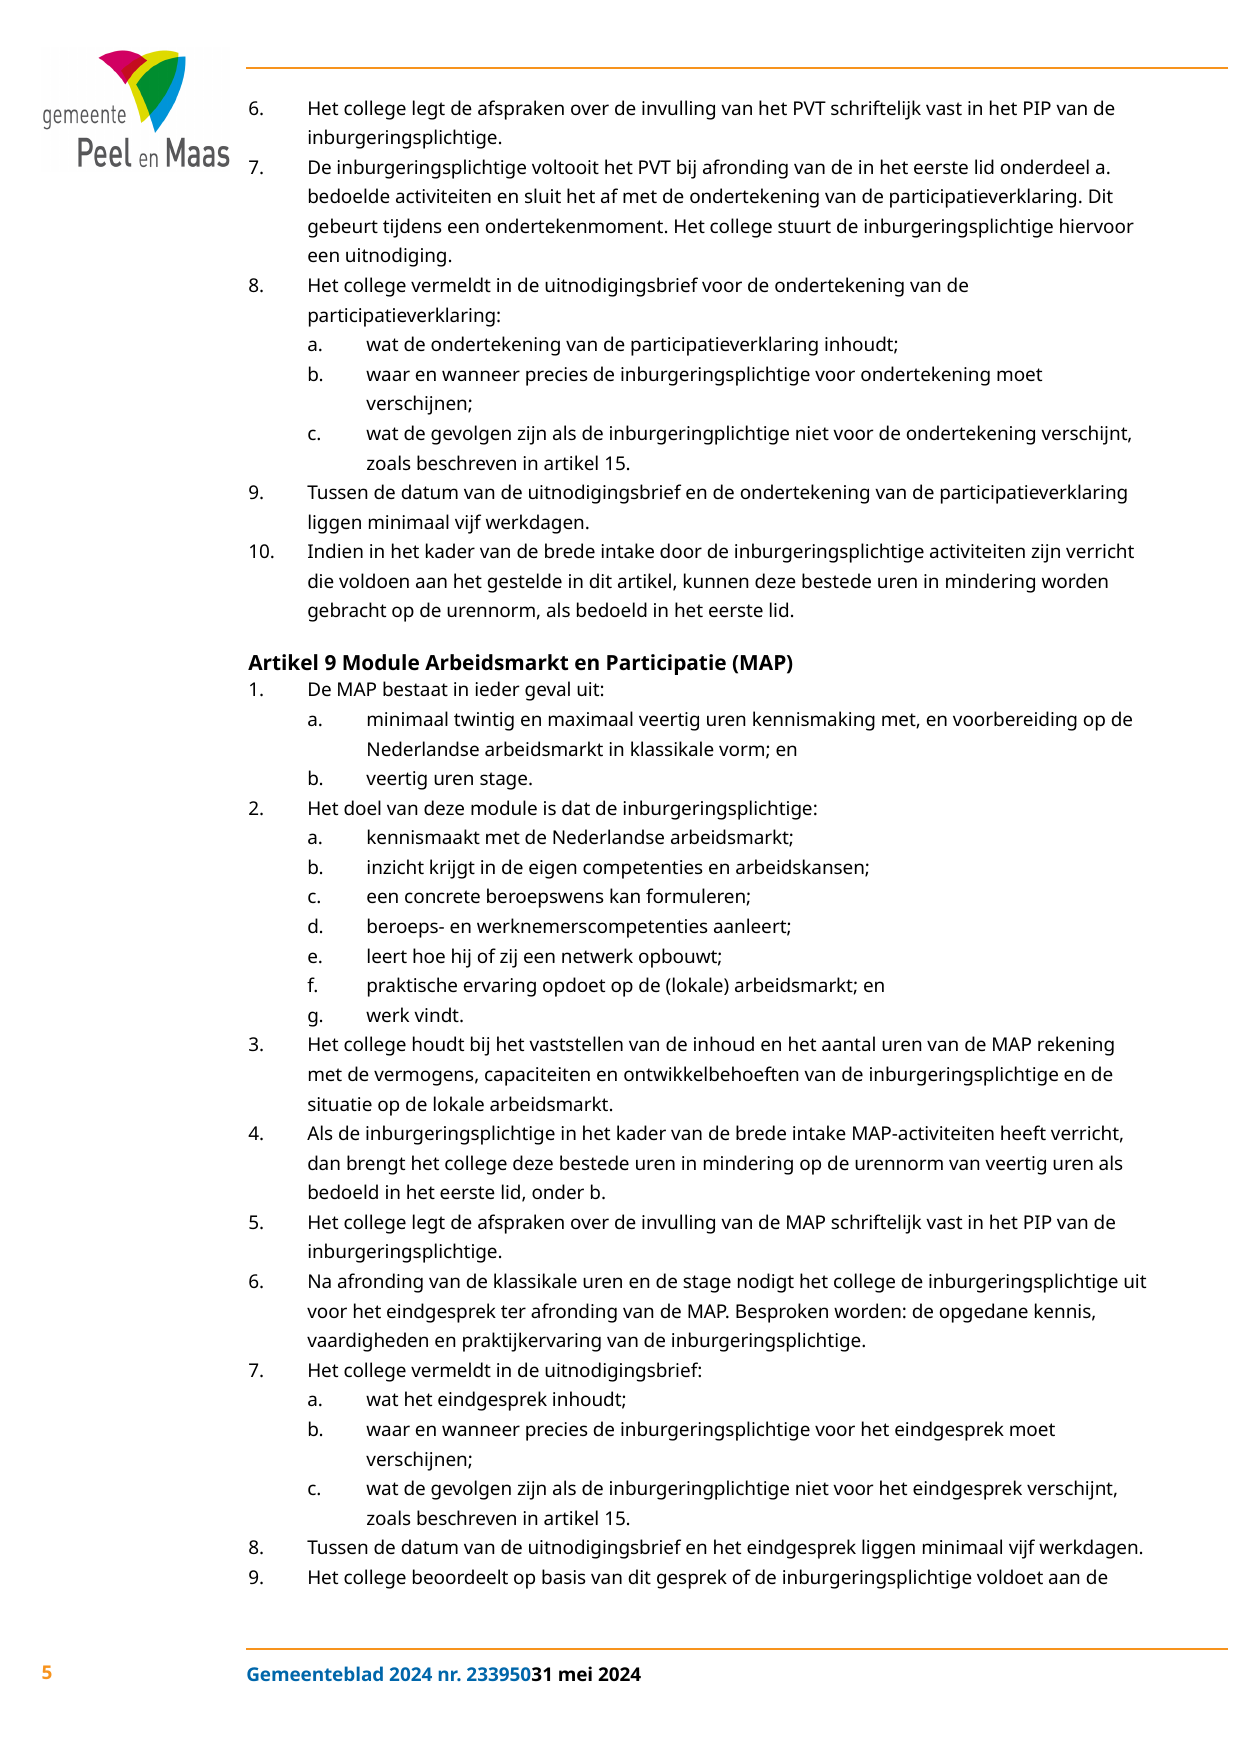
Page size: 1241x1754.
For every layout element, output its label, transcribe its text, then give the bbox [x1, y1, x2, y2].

list Tussen de datum van de uitnodigingsbrief en het eindgesprek liggen minimaal vijf werkdagen. [248, 1534, 1152, 1560]
list leert hoe hij of zij een netwerk opbouwt; [307, 943, 1152, 968]
list een concrete beroepswens kan formuleren; [307, 884, 1152, 909]
list Het college vermeldt in de uitnodigingsbrief: [248, 1357, 1152, 1383]
list waar en wanneer precies de inburgeringsplichtige voor het eindgesprek moet verschijnen; [307, 1416, 1152, 1471]
list Indien in het kader van de brede intake door de inburgeringsplichtige activiteiten zijn verricht die voldoen aan het gestelde in dit artikel, kunnen deze bestede uren in mindering worden gebracht op de urennorm, als bedoeld in het eerste lid. [248, 538, 1152, 623]
list De inburgeringsplichtige voltooit het PVT bij afronding van de in het eerste lid onderdeel a. bedoelde activiteiten en sluit het af met de ondertekening van de participatieverklaring. Dit gebeurt tijdens een ondertekenmoment. Het college stuurt de inburgeringsplichtige hiervoor een uitnodiging. [248, 154, 1152, 268]
list Als de inburgeringsplichtige in het kader van de brede intake MAP-activiteiten heeft verricht, dan brengt het college deze bestede uren in mindering op de urennorm van veertig uren als bedoeld in het eerste lid, onder b. [248, 1120, 1152, 1205]
list wat de ondertekening van de participatieverklaring inhoudt; [307, 331, 1152, 357]
list wat het eindgesprek inhoudt; [307, 1387, 1152, 1412]
list Tussen de datum van de uitnodigingsbrief en de ondertekening van de participatieverklaring liggen minimaal vijf werkdagen. [248, 479, 1152, 535]
list beroeps- en werknemerscompetenties aanleert; [307, 913, 1152, 939]
list werk vindt. [307, 1002, 1152, 1028]
list Het college legt de afspraken over de invulling van het PVT schriftelijk vast in het PIP van de inburgeringsplichtige. [248, 95, 1152, 150]
list Het college houdt bij het vaststellen van de inhoud en het aantal uren van de MAP rekening met de vermogens, capaciteiten en ontwikkelbehoeften van de inburgeringsplichtige en de situatie op de lokale arbeidsmarkt. [248, 1032, 1152, 1116]
list waar en wanneer precies de inburgeringsplichtige voor ondertekening moet verschijnen; [307, 361, 1152, 416]
text Artikel 9 Module Arbeidsmarkt en Participatie (MAP) [248, 648, 1152, 677]
picture [41, 47, 231, 172]
list De MAP bestaat in ieder geval uit: [248, 677, 1152, 702]
list wat de gevolgen zijn als de inburgeringplichtige niet voor de ondertekening verschijnt, zoals beschreven in artikel 15. [307, 420, 1152, 476]
list wat de gevolgen zijn als de inburgeringplichtige niet voor het eindgesprek verschijnt, zoals beschreven in artikel 15. [307, 1475, 1152, 1531]
list Het college legt de afspraken over de invulling van de MAP schriftelijk vast in het PIP van de inburgeringsplichtige. [248, 1209, 1152, 1264]
list Het college vermeldt in de uitnodigingsbrief voor de ondertekening van de participatieverklaring: [248, 272, 1152, 328]
list kennismaakt met de Nederlandse arbeidsmarkt; [307, 824, 1152, 850]
list veertig uren stage. [307, 765, 1152, 791]
list minimaal twintig en maximaal veertig uren kennismaking met, en voorbereiding op de Nederlandse arbeidsmarkt in klassikale vorm; en [307, 706, 1152, 761]
list Het doel van deze module is dat de inburgeringsplichtige: [248, 795, 1152, 821]
list inzicht krijgt in de eigen competenties en arbeidskansen; [307, 854, 1152, 880]
list Na afronding van de klassikale uren en de stage nodigt het college de inburgeringsplichtige uit voor het eindgesprek ter afronding van de MAP. Besproken worden: de opgedane kennis, vaardigheden en praktijkervaring van de inburgeringsplichtige. [248, 1268, 1152, 1353]
list praktische ervaring opdoet op de (lokale) arbeidsmarkt; en [307, 972, 1152, 998]
list Het college beoordeelt op basis van dit gesprek of de inburgeringsplichtige voldoet aan de [248, 1564, 1152, 1590]
